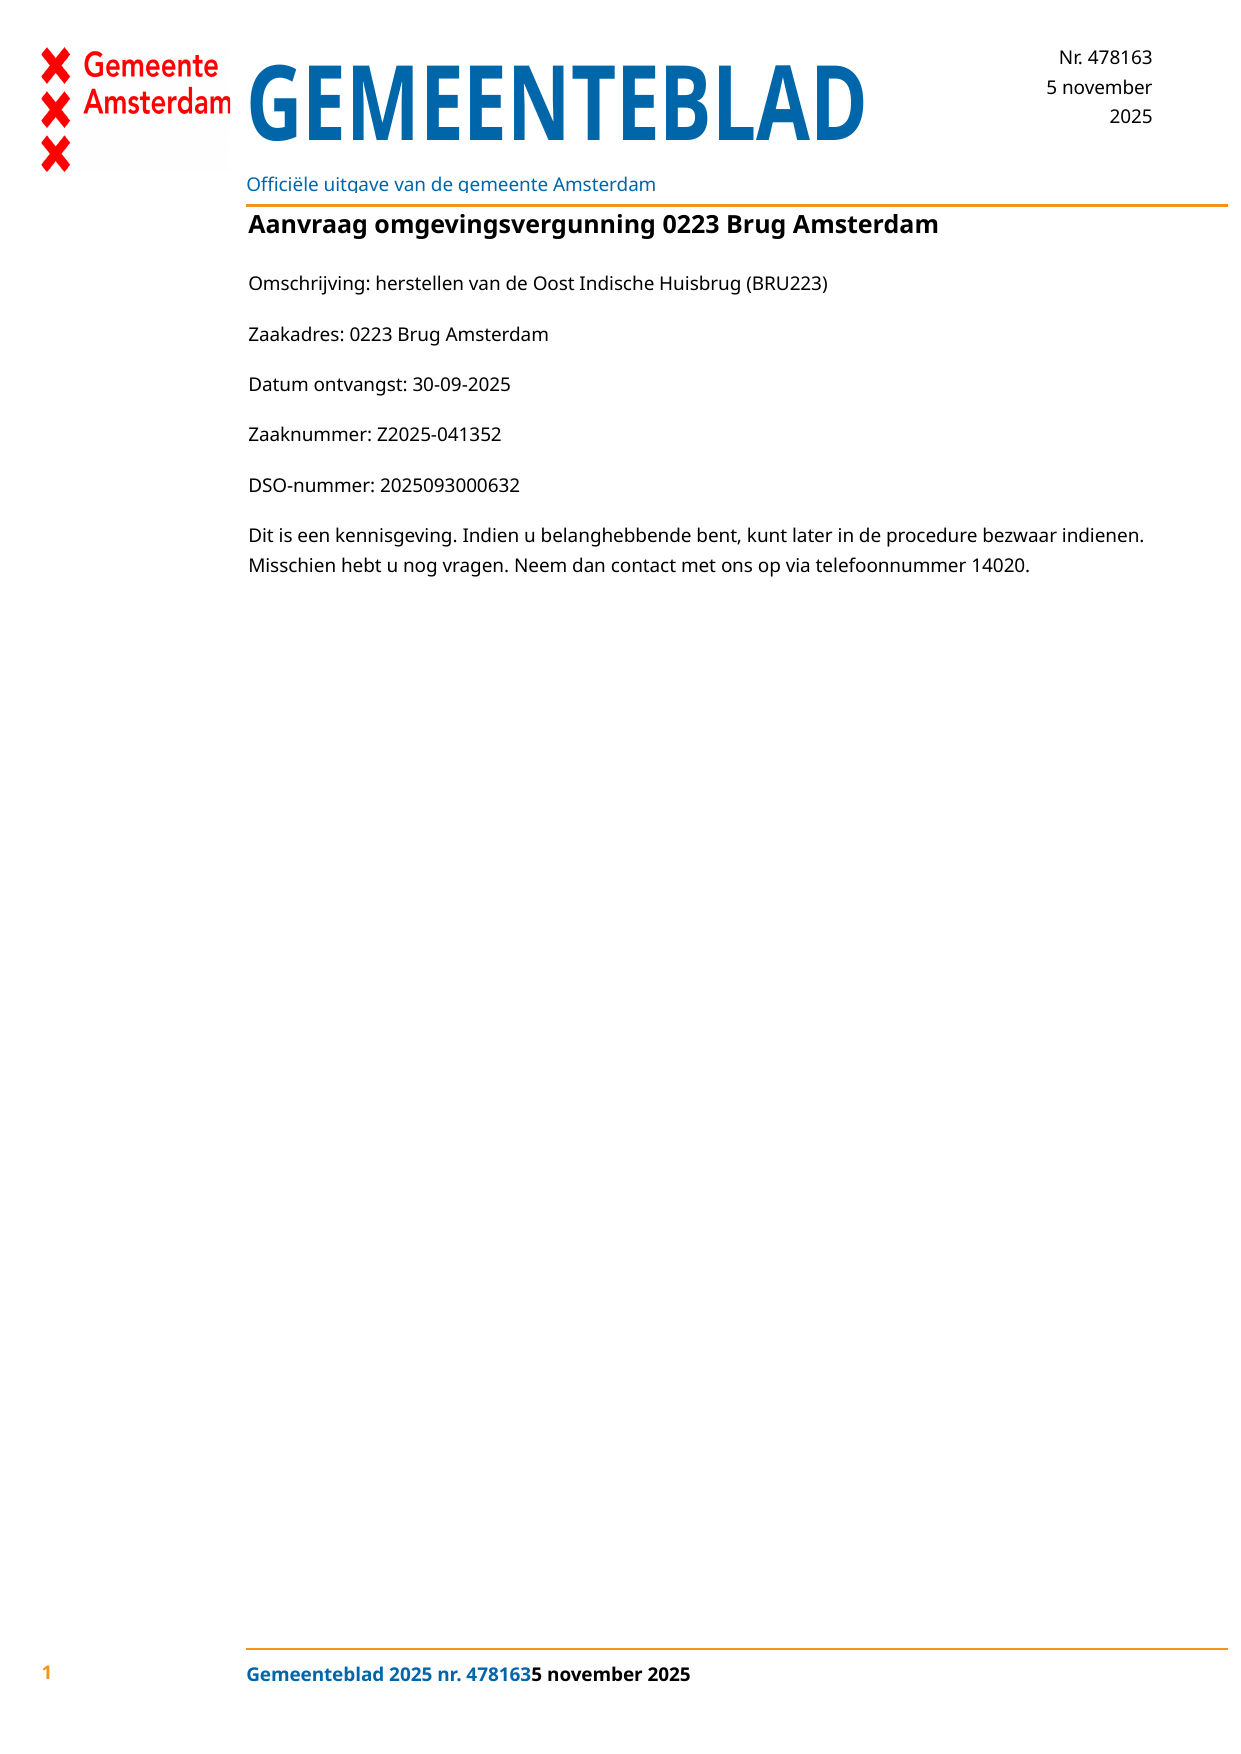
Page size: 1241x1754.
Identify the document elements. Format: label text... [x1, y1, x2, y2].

text DSO-nummer: 2025093000632 [248, 472, 1152, 498]
text Dit is een kennisgeving. Indien u belanghebbende bent, kunt later in de procedure bezwaar indienen. Misschien hebt u nog vragen. Neem dan contact met ons op via telefoonnummer 14020. [248, 522, 1152, 578]
text Zaakadres: 0223 Brug Amsterdam [248, 321, 1152, 346]
picture [41, 47, 231, 172]
text Datum ontvangst: 30-09-2025 [248, 371, 1152, 397]
text Omschrijving: herstellen van de Oost Indische Huisbrug (BRU223) [248, 270, 1152, 296]
text Zaaknummer: Z2025-041352 [248, 422, 1152, 447]
text Aanvraag omgevingsvergunning 0223 Brug Amsterdam [248, 207, 1152, 241]
